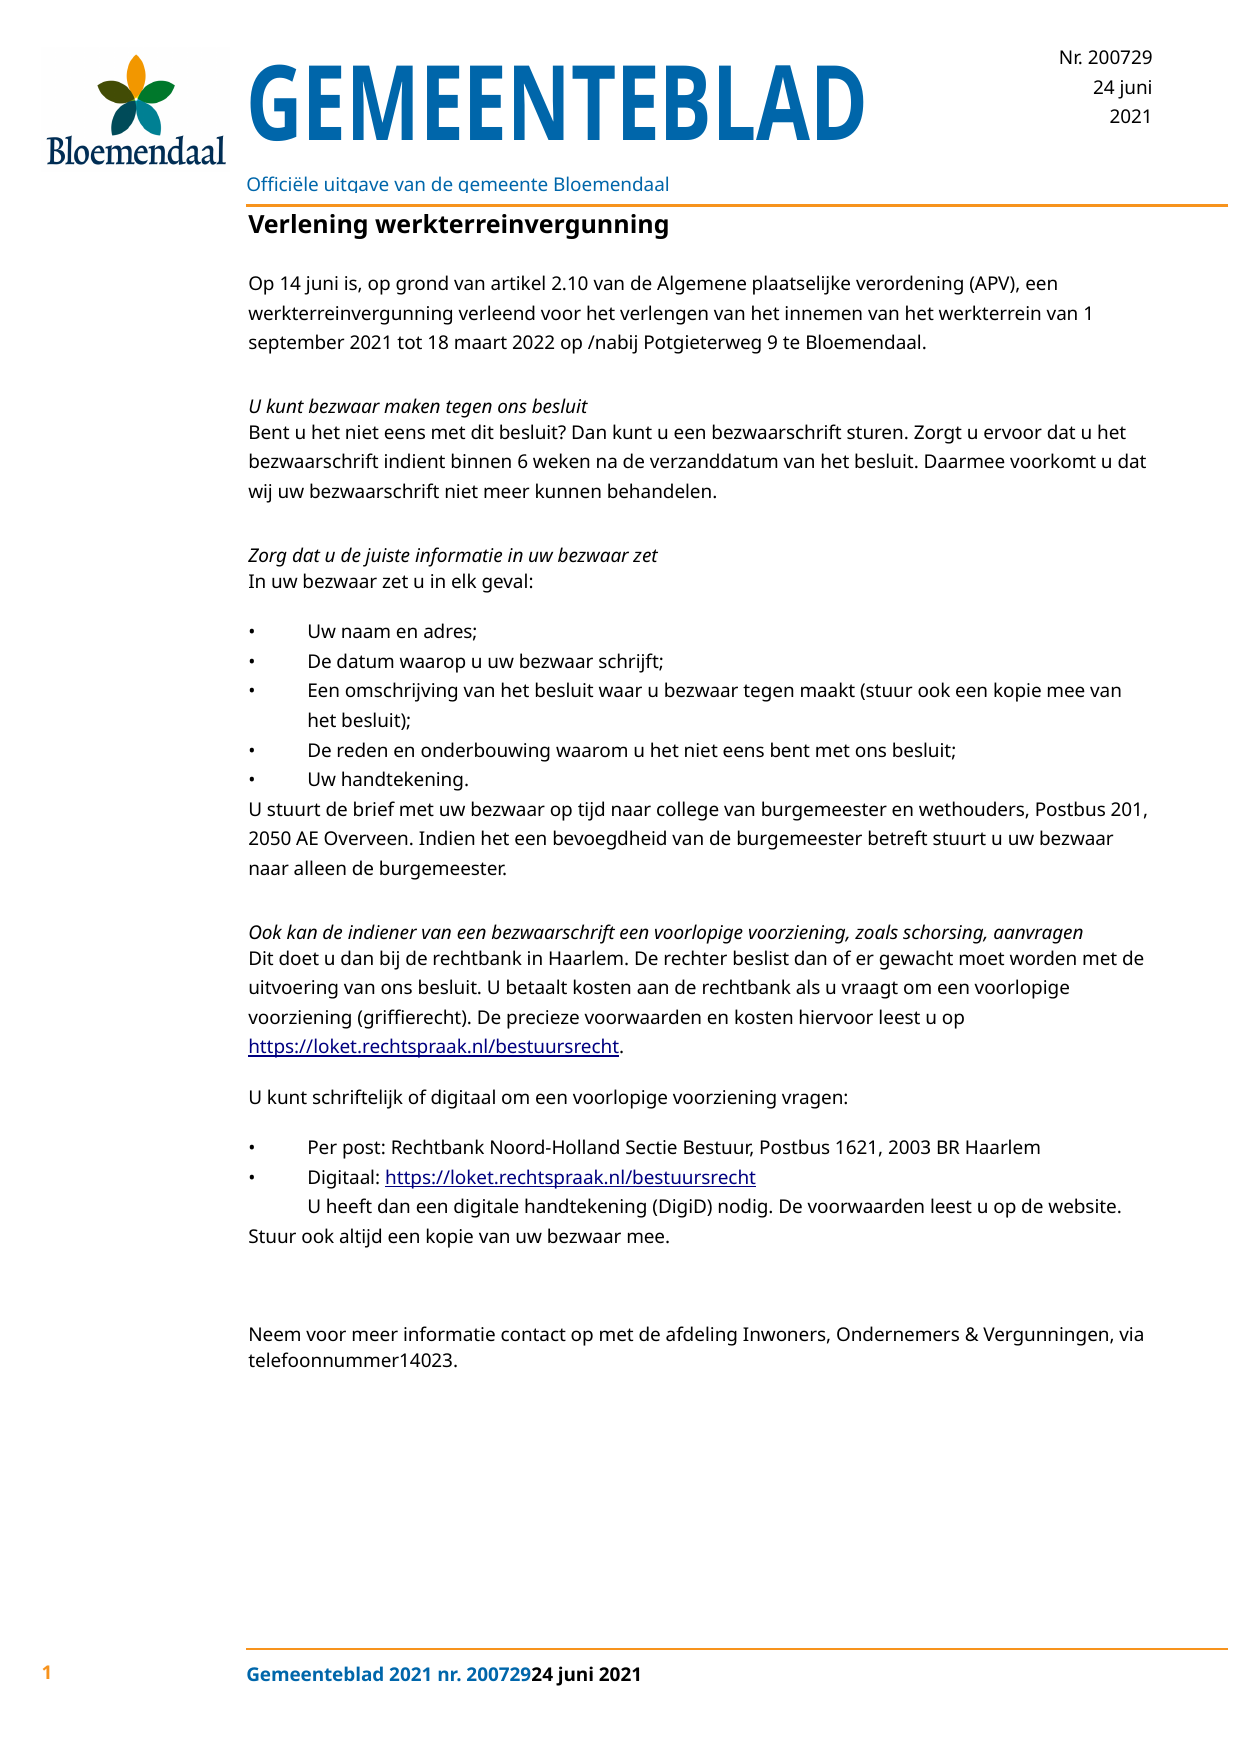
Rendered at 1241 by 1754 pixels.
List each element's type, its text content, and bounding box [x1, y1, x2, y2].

list Een omschrijving van het besluit waar u bezwaar tegen maakt (stuur ook een kopie mee van het besluit); [248, 678, 1152, 733]
list Uw handtekening. [248, 766, 1152, 792]
text U stuurt de brief met uw bezwaar op tijd naar college van burgemeester en wethouders, Postbus 201, 2050 AE Overveen. Indien het een bevoegdheid van de burgemeester betreft stuurt u uw bezwaar naar alleen de burgemeester. [248, 796, 1152, 881]
text In uw bezwaar zet u in elk geval: [248, 568, 1152, 594]
list Digitaal: https://loket.rechtspraak.nl/bestuursrecht [248, 1164, 1152, 1190]
text Bent u het niet eens met dit besluit? Dan kunt u een bezwaarschrift sturen. Zorgt u ervoor dat u het bezwaarschrift indient binnen 6 weken na de verzanddatum van het besluit. Daarmee voorkomt u dat wij uw bezwaarschrift niet meer kunnen behandelen. [248, 419, 1152, 504]
text Neem voor meer informatie contact op met de afdeling Inwoners, Ondernemers & Vergunningen, via telefoonnummer14023. [248, 1321, 1152, 1373]
picture [41, 47, 231, 172]
text Dit doet u dan bij de rechtbank in Haarlem. De rechter beslist dan of er gewacht moet worden met de uitvoering van ons besluit. U betaalt kosten aan de rechtbank als u vraagt om een voorlopige voorziening (griffierecht). De precieze voorwaarden en kosten hiervoor leest u op https://loket.rechtspraak.nl/bestuursrecht. [248, 945, 1152, 1059]
text Ook kan de indiener van een bezwaarschrift een voorlopige voorziening, zoals schorsing, aanvragen [248, 919, 1152, 945]
list Per post: Rechtbank Noord-Holland Sectie Bestuur, Postbus 1621, 2003 BR Haarlem [248, 1134, 1152, 1160]
text U kunt schriftelijk of digitaal om een voorlopige voorziening vragen: [248, 1084, 1152, 1110]
text Verlening werkterreinvergunning [248, 207, 1152, 241]
text Zorg dat u de juiste informatie in uw bezwaar zet [248, 542, 1152, 568]
list De reden en onderbouwing waarom u het niet eens bent met ons besluit; [248, 737, 1152, 762]
text Stuur ook altijd een kopie van uw bezwaar mee. [248, 1223, 1152, 1249]
list De datum waarop u uw bezwaar schrijft; [248, 648, 1152, 674]
text Op 14 juni is, op grond van artikel 2.10 van de Algemene plaatselijke verordening (APV), een werkterreinvergunning verleend voor het verlengen van het innemen van het werkterrein van 1 september 2021 tot 18 maart 2022 op /nabij Potgieterweg 9 te Bloemendaal. [248, 270, 1152, 355]
text U kunt bezwaar maken tegen ons besluit [248, 393, 1152, 419]
list U heeft dan een digitale handtekening (DigiD) nodig. De voorwaarden leest u op de website. [248, 1193, 1152, 1219]
list Uw naam en adres; [248, 618, 1152, 644]
